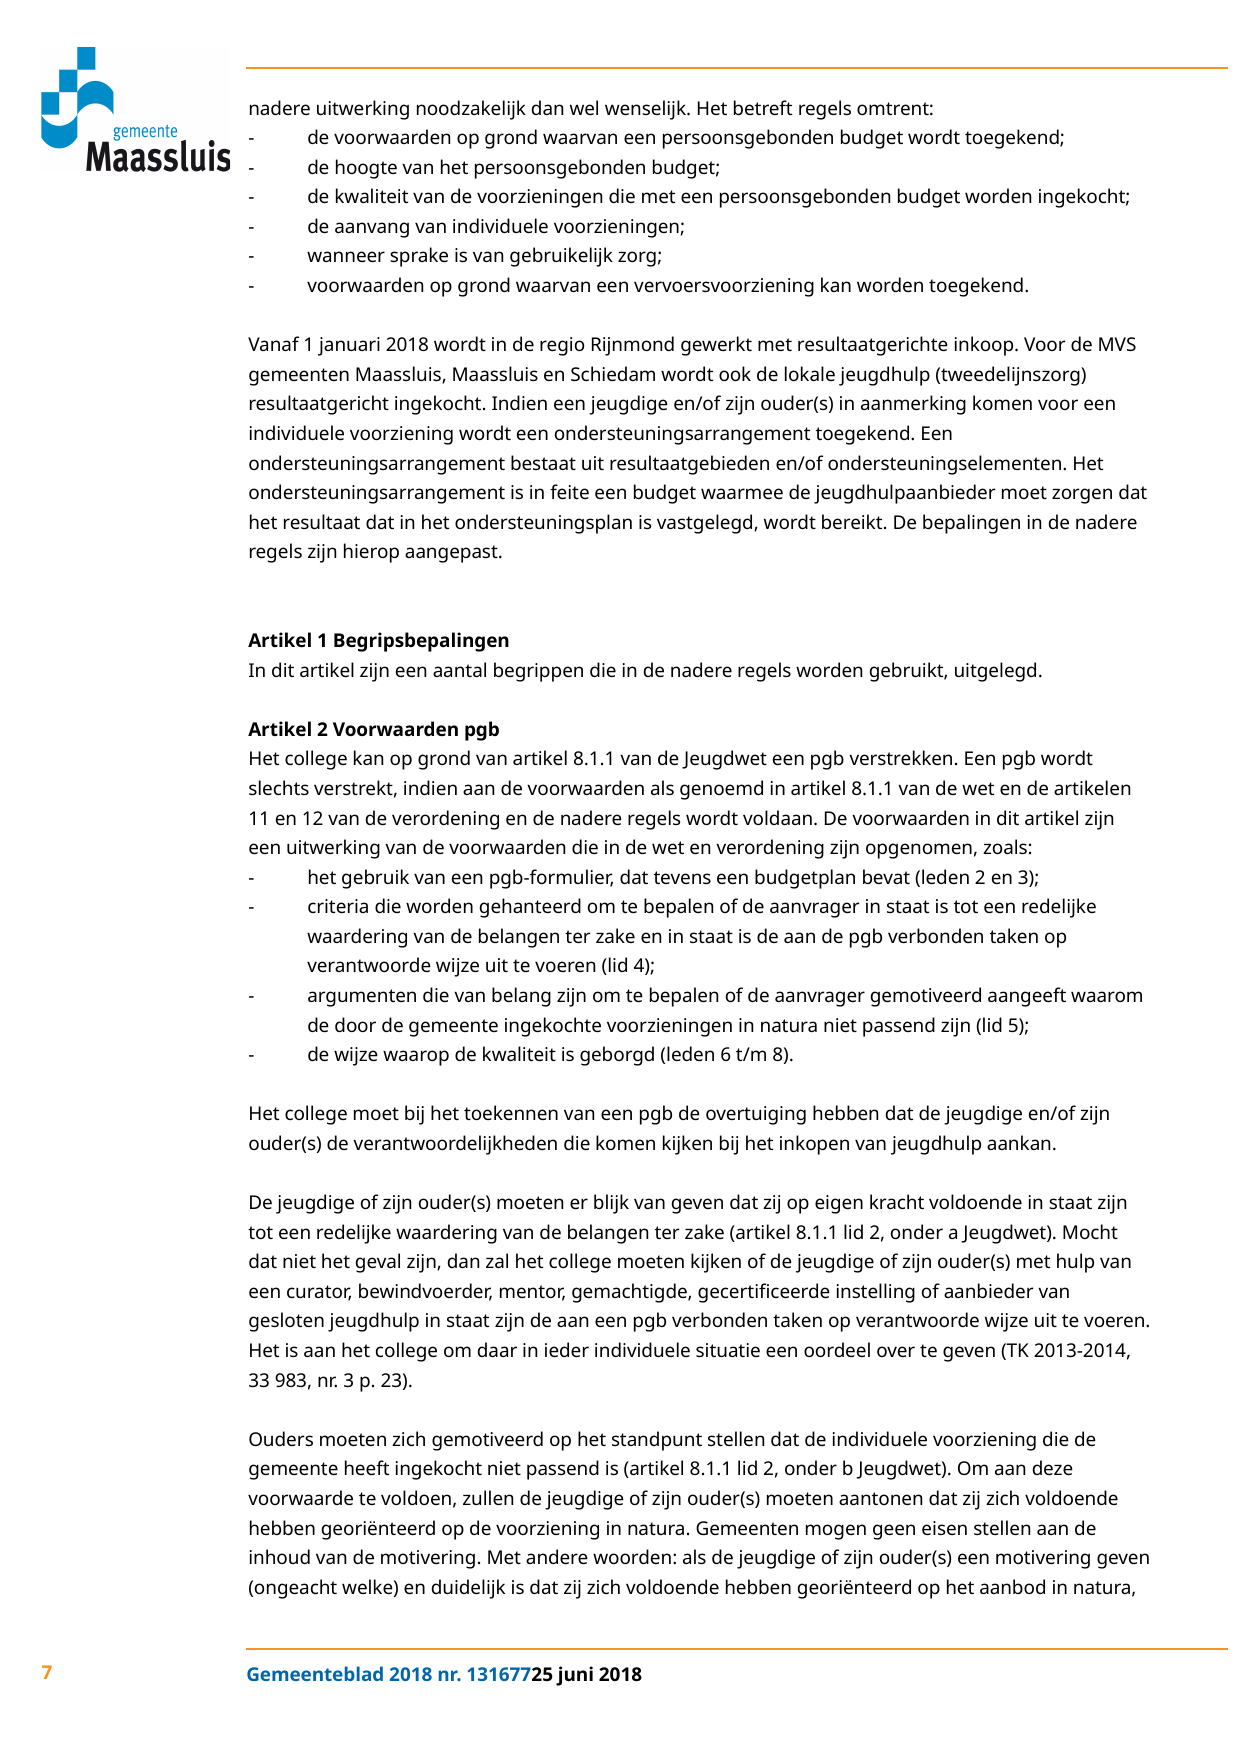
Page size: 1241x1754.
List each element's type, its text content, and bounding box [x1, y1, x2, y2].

list wanneer sprake is van gebruikelijk zorg; [248, 243, 1152, 268]
picture [41, 47, 231, 172]
text Vanaf 1 januari 2018 wordt in de regio Rijnmond gewerkt met resultaatgerichte inkoop. Voor de MVS gemeenten Maassluis, Maassluis en Schiedam wordt ook de lokale jeugdhulp (tweedelijnszorg) resultaatgericht ingekocht. Indien een jeugdige en/of zijn ouder(s) in aanmerking komen voor een individuele voorziening wordt een ondersteuningsarrangement toegekend. Een ondersteuningsarrangement bestaat uit resultaatgebieden en/of ondersteuningselementen. Het ondersteuningsarrangement is in feite een budget waarmee de jeugdhulpaanbieder moet zorgen dat het resultaat dat in het ondersteuningsplan is vastgelegd, wordt bereikt. De bepalingen in de nadere regels zijn hierop aangepast. [248, 331, 1152, 564]
list criteria die worden gehanteerd om te bepalen of de aanvrager in staat is tot een redelijke waardering van de belangen ter zake en in staat is de aan de pgb verbonden taken op verantwoorde wijze uit te voeren (lid 4); [248, 893, 1152, 978]
text Het college kan op grond van artikel 8.1.1 van de Jeugdwet een pgb verstrekken. Een pgb wordt slechts verstrekt, indien aan de voorwaarden als genoemd in artikel 8.1.1 van de wet en de artikelen 11 en 12 van de verordening en de nadere regels wordt voldaan. De voorwaarden in dit artikel zijn een uitwerking van de voorwaarden die in de wet en verordening zijn opgenomen, zoals: [248, 746, 1152, 860]
list de hoogte van het persoonsgebonden budget; [248, 154, 1152, 180]
list argumenten die van belang zijn om te bepalen of de aanvrager gemotiveerd aangeeft waarom de door de gemeente ingekochte voorzieningen in natura niet passend zijn (lid 5); [248, 982, 1152, 1038]
text Ouders moeten zich gemotiveerd op het standpunt stellen dat de individuele voorziening die de gemeente heeft ingekocht niet passend is (artikel 8.1.1 lid 2, onder b Jeugdwet). Om aan deze voorwaarde te voldoen, zullen de jeugdige of zijn ouder(s) moeten aantonen dat zij zich voldoende hebben georiënteerd op de voorziening in natura. Gemeenten mogen geen eisen stellen aan de inhoud van de motivering. Met andere woorden: als de jeugdige of zijn ouder(s) een motivering geven (ongeacht welke) en duidelijk is dat zij zich voldoende hebben georiënteerd op het aanbod in natura, [248, 1426, 1152, 1600]
text Het college moet bij het toekennen van een pgb de overtuiging hebben dat de jeugdige en/of zijn ouder(s) de verantwoordelijkheden die komen kijken bij het inkopen van jeugdhulp aankan. [248, 1101, 1152, 1156]
list het gebruik van een pgb-formulier, dat tevens een budgetplan bevat (leden 2 en 3); [248, 864, 1152, 890]
list de voorwaarden op grond waarvan een persoonsgebonden budget wordt toegekend; [248, 124, 1152, 150]
list de kwaliteit van de voorzieningen die met een persoonsgebonden budget worden ingekocht; [248, 183, 1152, 209]
text Artikel 1 Begripsbepalingen [248, 627, 1152, 653]
list voorwaarden op grond waarvan een vervoersvoorziening kan worden toegekend. [248, 272, 1152, 298]
text De jeugdige of zijn ouder(s) moeten er blijk van geven dat zij op eigen kracht voldoende in staat zijn tot een redelijke waardering van de belangen ter zake (artikel 8.1.1 lid 2, onder a Jeugdwet). Mocht dat niet het geval zijn, dan zal het college moeten kijken of de jeugdige of zijn ouder(s) met hulp van een curator, bewindvoerder, mentor, gemachtigde, gecertificeerde instelling of aanbieder van gesloten jeugdhulp in staat zijn de aan een pgb verbonden taken op verantwoorde wijze uit te voeren. Het is aan het college om daar in ieder individuele situatie een oordeel over te geven (TK 2013-2014, 33 983, nr. 3 p. 23). [248, 1189, 1152, 1393]
text In dit artikel zijn een aantal begrippen die in de nadere regels worden gebruikt, uitgelegd. [248, 657, 1152, 683]
text nadere uitwerking noodzakelijk dan wel wenselijk. Het betreft regels omtrent: [248, 95, 1152, 121]
text Artikel 2 Voorwaarden pgb [248, 716, 1152, 742]
list de aanvang van individuele voorzieningen; [248, 213, 1152, 239]
picture [41, 47, 77, 92]
list de wijze waarop de kwaliteit is geborgd (leden 6 t/m 8). [248, 1041, 1152, 1067]
